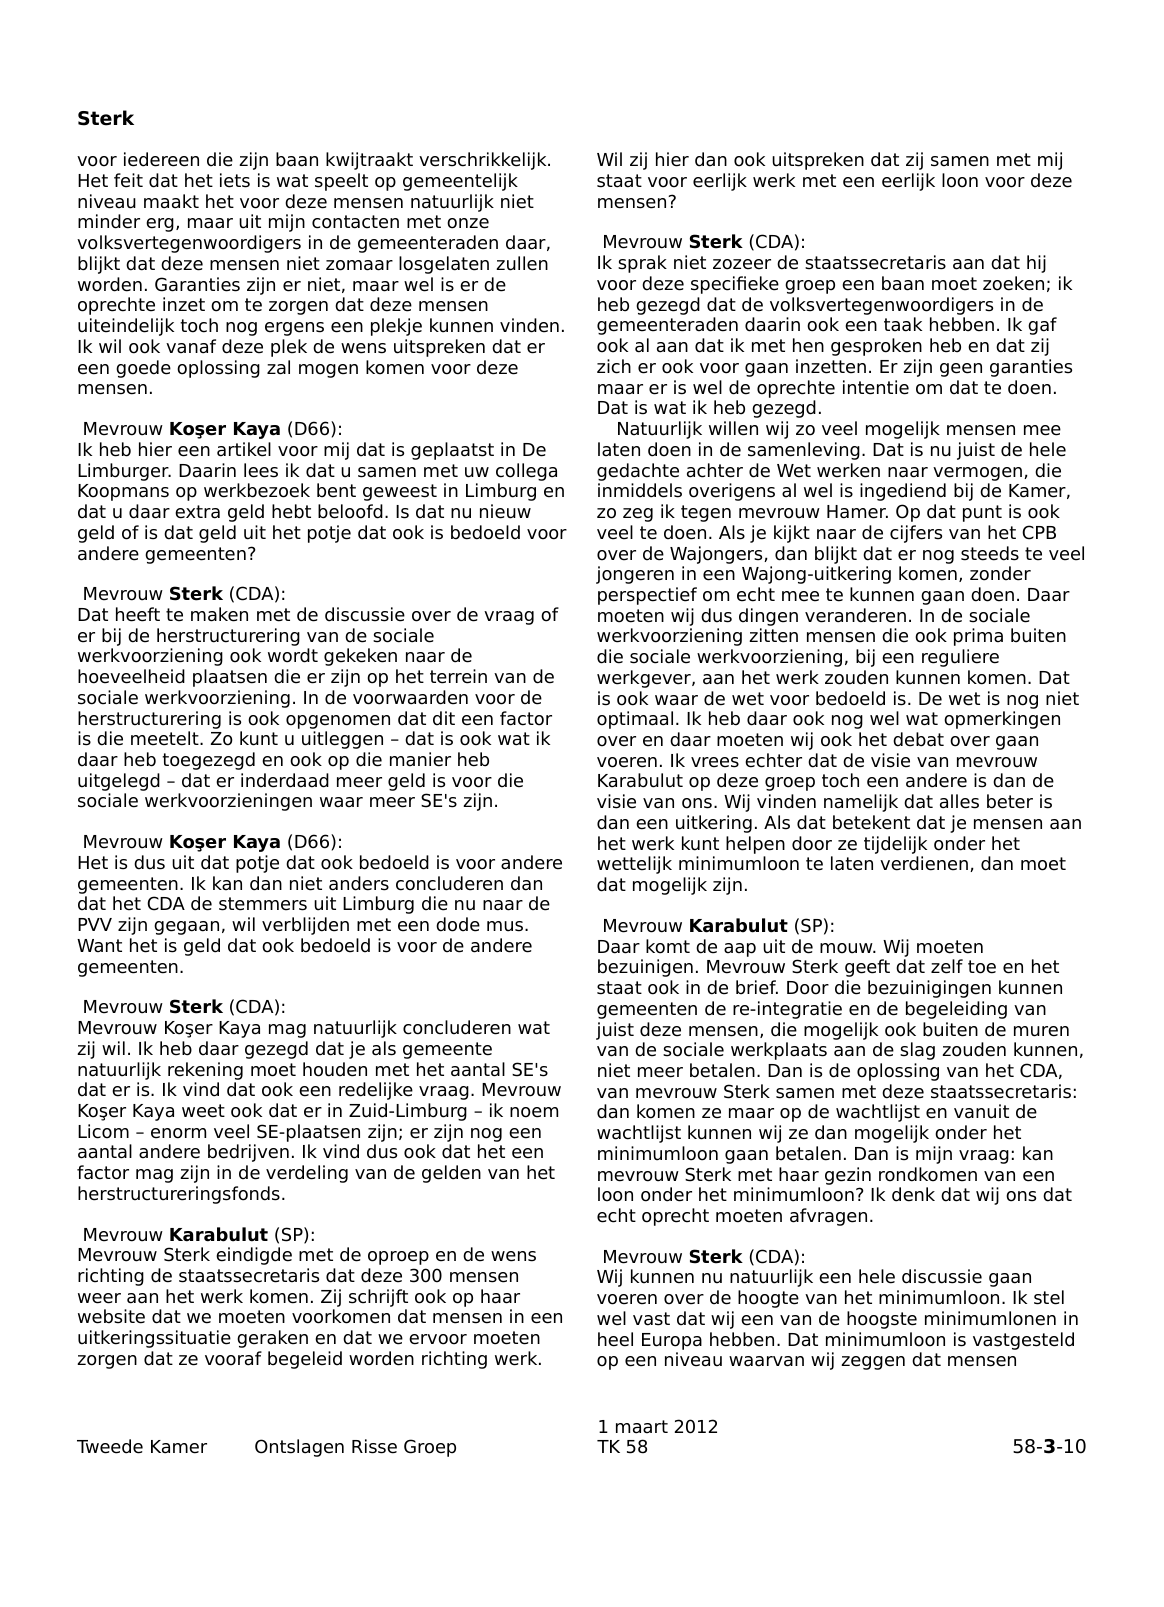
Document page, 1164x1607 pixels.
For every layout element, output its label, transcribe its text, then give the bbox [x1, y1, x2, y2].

text Mevrouw Sterk (CDA): [596, 232, 1087, 253]
text Natuurlijk willen wij zo veel mogelijk mensen mee laten doen in de samenleving. Dat is nu juist de hele gedachte achter de Wet werken naar vermogen, die inmiddels overigens al wel is ingediend bij de Kamer, zo zeg ik tegen mevrouw Hamer. Op dat punt is ook veel te doen. Als je kijkt naar de cijfers van het CPB over de Wajongers, dan blijkt dat er nog steeds te veel jongeren in een Wajong-uitkering komen, zonder perspectief om echt mee te kunnen gaan doen. Daar moeten wij dus dingen veranderen. In de sociale werkvoorziening zitten mensen die ook prima buiten die sociale werkvoorziening, bij een reguliere werkgever, aan het werk zouden kunnen komen. Dat is ook waar de wet voor bedoeld is. De wet is nog niet optimaal. Ik heb daar ook nog wel wat opmerkingen over en daar moeten wij ook het debat over gaan voeren. Ik vrees echter dat de visie van mevrouw Karabulut op deze groep toch een andere is dan de visie van ons. Wij vinden namelijk dat alles beter is dan een uitkering. Als dat betekent dat je mensen aan het werk kunt helpen door ze tijdelijk onder het wettelijk minimumloon te laten verdienen, dan moet dat mogelijk zijn. [596, 419, 1087, 896]
text Mevrouw Koşer Kaya (D66): [77, 419, 567, 440]
text Daar komt de aap uit de mouw. Wij moeten bezuinigen. Mevrouw Sterk geeft dat zelf toe en het staat ook in de brief. Door die bezuinigingen kunnen gemeenten de re-integratie en de begeleiding van juist deze mensen, die mogelijk ook buiten de muren van de sociale werkplaats aan de slag zouden kunnen, niet meer betalen. Dan is de oplossing van het CDA, van mevrouw Sterk samen met deze staatssecretaris: dan komen ze maar op de wachtlijst en vanuit de wachtlijst kunnen wij ze dan mogelijk onder het minimumloon gaan betalen. Dan is mijn vraag: kan mevrouw Sterk met haar gezin rondkomen van een loon onder het minimumloon? Ik denk dat wij ons dat echt oprecht moeten afvragen. [596, 936, 1087, 1227]
text Mevrouw Sterk (CDA): [77, 584, 567, 605]
text voor iedereen die zijn baan kwijtraakt verschrikkelijk. Het feit dat het iets is wat speelt op gemeentelijk niveau maakt het voor deze mensen natuurlijk niet minder erg, maar uit mijn contacten met onze volksvertegenwoordigers in de gemeenteraden daar, blijkt dat deze mensen niet zomaar losgelaten zullen worden. Garanties zijn er niet, maar wel is er de oprechte inzet om te zorgen dat deze mensen uiteindelijk toch nog ergens een plekje kunnen vinden. Ik wil ook vanaf deze plek de wens uitspreken dat er een goede oplossing zal mogen komen voor deze mensen. [77, 150, 567, 399]
text Dat heeft te maken met de discussie over de vraag of er bij de herstructurering van de sociale werkvoorziening ook wordt gekeken naar de hoeveelheid plaatsen die er zijn op het terrein van de sociale werkvoorziening. In de voorwaarden voor de herstructurering is ook opgenomen dat dit een factor is die meetelt. Zo kunt u uitleggen – dat is ook wat ik daar heb toegezegd en ook op die manier heb uitgelegd – dat er inderdaad meer geld is voor die sociale werkvoorzieningen waar meer SE's zijn. [77, 605, 567, 812]
text Mevrouw Sterk (CDA): [77, 997, 567, 1018]
text Mevrouw Sterk (CDA): [596, 1247, 1087, 1267]
text Mevrouw Koşer Kaya (D66): [77, 832, 567, 853]
text Ik heb hier een artikel voor mij dat is geplaatst in De Limburger. Daarin lees ik dat u samen met uw collega Koopmans op werkbezoek bent geweest in Limburg en dat u daar extra geld hebt beloofd. Is dat nu nieuw geld of is dat geld uit het potje dat ook is bedoeld voor andere gemeenten? [77, 440, 567, 564]
text Ik sprak niet zozeer de staatssecretaris aan dat hij voor deze specifieke groep een baan moet zoeken; ik heb gezegd dat de volksvertegenwoordigers in de gemeenteraden daarin ook een taak hebben. Ik gaf ook al aan dat ik met hen gesproken heb en dat zij zich er ook voor gaan inzetten. Er zijn geen garanties maar er is wel de oprechte intentie om dat te doen. Dat is wat ik heb gezegd. [596, 253, 1087, 419]
text Het is dus uit dat potje dat ook bedoeld is voor andere gemeenten. Ik kan dan niet anders concluderen dan dat het CDA de stemmers uit Limburg die nu naar de PVV zijn gegaan, wil verblijden met een dode mus. Want het is geld dat ook bedoeld is voor de andere gemeenten. [77, 853, 567, 977]
text Mevrouw Koşer Kaya mag natuurlijk concluderen wat zij wil. Ik heb daar gezegd dat je als gemeente natuurlijk rekening moet houden met het aantal SE's dat er is. Ik vind dat ook een redelijke vraag. Mevrouw Koşer Kaya weet ook dat er in Zuid-Limburg – ik noem Licom – enorm veel SE-plaatsen zijn; er zijn nog een aantal andere bedrijven. Ik vind dus ook dat het een factor mag zijn in de verdeling van de gelden van het herstructureringsfonds. [77, 1018, 567, 1204]
text Wil zij hier dan ook uitspreken dat zij samen met mij staat voor eerlijk werk met een eerlijk loon voor deze mensen? [596, 150, 1087, 212]
text Wij kunnen nu natuurlijk een hele discussie gaan voeren over de hoogte van het minimumloon. Ik stel wel vast dat wij een van de hoogste minimumlonen in heel Europa hebben. Dat minimumloon is vastgesteld op een niveau waarvan wij zeggen dat mensen [596, 1267, 1087, 1371]
text Mevrouw Karabulut (SP): [596, 916, 1087, 936]
text Mevrouw Karabulut (SP): [77, 1224, 567, 1245]
text Mevrouw Sterk eindigde met de oproep en de wens richting de staatssecretaris dat deze 300 mensen weer aan het werk komen. Zij schrijft ook op haar website dat we moeten voorkomen dat mensen in een uitkeringssituatie geraken en dat we ervoor moeten zorgen dat ze vooraf begeleid worden richting werk. [77, 1245, 567, 1369]
